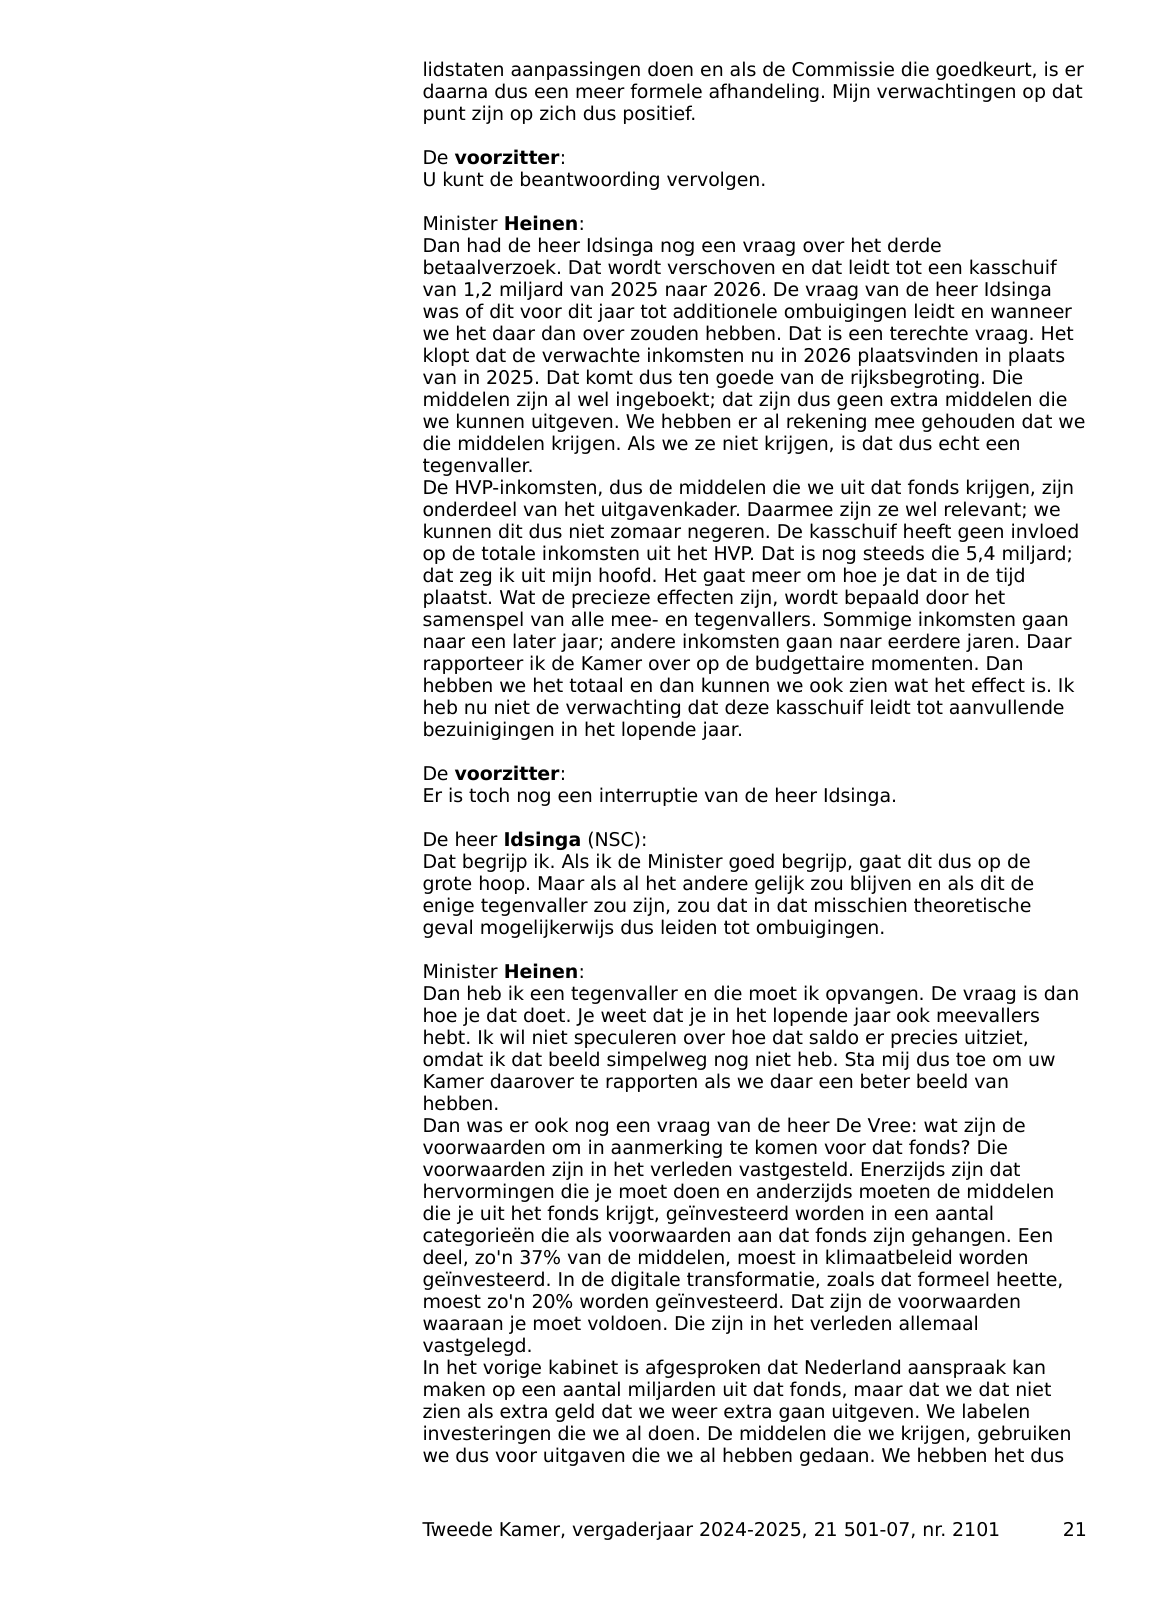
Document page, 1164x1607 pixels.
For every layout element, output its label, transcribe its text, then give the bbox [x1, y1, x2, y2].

text Minister Heinen: [422, 961, 1087, 983]
text lidstaten aanpassingen doen en als de Commissie die goedkeurt, is er daarna dus een meer formele afhandeling. Mijn verwachtingen op dat punt zijn op zich dus positief. [422, 59, 1087, 125]
text De heer Idsinga (NSC): [422, 829, 1087, 851]
text Dan was er ook nog een vraag van de heer De Vree: wat zijn de voorwaarden om in aanmerking te komen voor dat fonds? Die voorwaarden zijn in het verleden vastgesteld. Enerzijds zijn dat hervormingen die je moet doen en anderzijds moeten de middelen die je uit het fonds krijgt, geïnvesteerd worden in een aantal categorieën die als voorwaarden aan dat fonds zijn gehangen. Een deel, zo'n 37% van de middelen, moest in klimaatbeleid worden geïnvesteerd. In de digitale transformatie, zoals dat formeel heette, moest zo'n 20% worden geïnvesteerd. Dat zijn de voorwaarden waaraan je moet voldoen. Die zijn in het verleden allemaal vastgelegd. [422, 1115, 1087, 1357]
text De voorzitter: [422, 763, 1087, 785]
text Minister Heinen: [422, 213, 1087, 235]
text In het vorige kabinet is afgesproken dat Nederland aanspraak kan maken op een aantal miljarden uit dat fonds, maar dat we dat niet zien als extra geld dat we weer extra gaan uitgeven. We labelen investeringen die we al doen. De middelen die we krijgen, gebruiken we dus voor uitgaven die we al hebben gedaan. We hebben het dus [422, 1357, 1087, 1467]
text Dan had de heer Idsinga nog een vraag over het derde betaalverzoek. Dat wordt verschoven en dat leidt tot een kasschuif van 1,2 miljard van 2025 naar 2026. De vraag van de heer Idsinga was of dit voor dit jaar tot additionele ombuigingen leidt en wanneer we het daar dan over zouden hebben. Dat is een terechte vraag. Het klopt dat de verwachte inkomsten nu in 2026 plaatsvinden in plaats van in 2025. Dat komt dus ten goede van de rijksbegroting. Die middelen zijn al wel ingeboekt; dat zijn dus geen extra middelen die we kunnen uitgeven. We hebben er al rekening mee gehouden dat we die middelen krijgen. Als we ze niet krijgen, is dat dus echt een tegenvaller. [422, 235, 1087, 477]
text De HVP-inkomsten, dus de middelen die we uit dat fonds krijgen, zijn onderdeel van het uitgavenkader. Daarmee zijn ze wel relevant; we kunnen dit dus niet zomaar negeren. De kasschuif heeft geen invloed op de totale inkomsten uit het HVP. Dat is nog steeds die 5,4 miljard; dat zeg ik uit mijn hoofd. Het gaat meer om hoe je dat in de tijd plaatst. Wat de precieze effecten zijn, wordt bepaald door het samenspel van alle mee- en tegenvallers. Sommige inkomsten gaan naar een later jaar; andere inkomsten gaan naar eerdere jaren. Daar rapporteer ik de Kamer over op de budgettaire momenten. Dan hebben we het totaal en dan kunnen we ook zien wat het effect is. Ik heb nu niet de verwachting dat deze kasschuif leidt tot aanvullende bezuinigingen in het lopende jaar. [422, 477, 1087, 741]
text Er is toch nog een interruptie van de heer Idsinga. [422, 785, 1087, 807]
text De voorzitter: [422, 147, 1087, 169]
text Dan heb ik een tegenvaller en die moet ik opvangen. De vraag is dan hoe je dat doet. Je weet dat je in het lopende jaar ook meevallers hebt. Ik wil niet speculeren over hoe dat saldo er precies uitziet, omdat ik dat beeld simpelweg nog niet heb. Sta mij dus toe om uw Kamer daarover te rapporten als we daar een beter beeld van hebben. [422, 983, 1087, 1115]
text Dat begrijp ik. Als ik de Minister goed begrijp, gaat dit dus op de grote hoop. Maar als al het andere gelijk zou blijven en als dit de enige tegenvaller zou zijn, zou dat in dat misschien theoretische geval mogelijkerwijs dus leiden tot ombuigingen. [422, 851, 1087, 939]
text U kunt de beantwoording vervolgen. [422, 169, 1087, 191]
